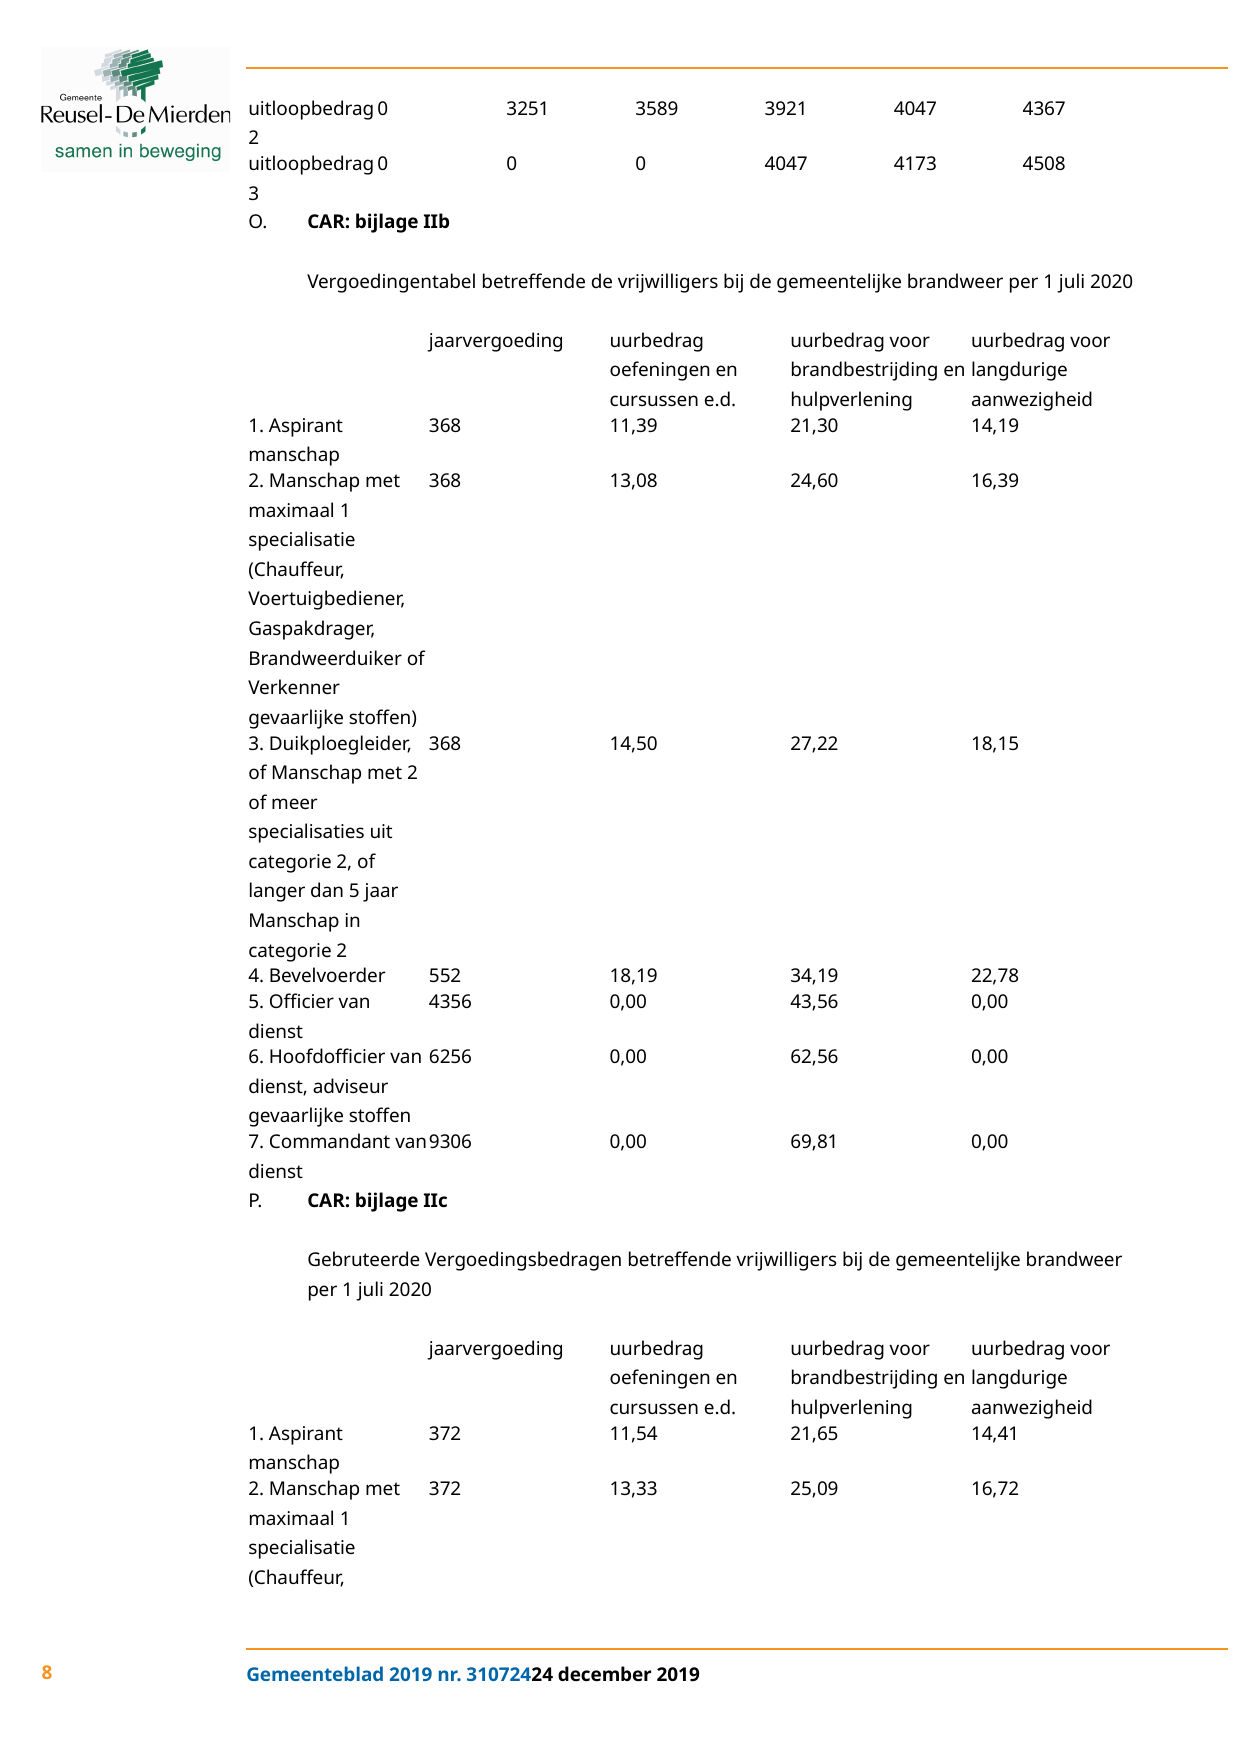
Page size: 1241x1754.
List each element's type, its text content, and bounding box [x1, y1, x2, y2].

table_cell 18,19 [609, 963, 790, 988]
table_cell 368 [429, 730, 609, 962]
table_cell 9306 [429, 1129, 609, 1184]
table_cell 0,00 [609, 988, 790, 1043]
table_cell 4047 [894, 95, 1022, 150]
picture [41, 47, 231, 172]
table_cell 7. Commandant van dienst [248, 1129, 429, 1184]
table_cell 69,81 [790, 1129, 971, 1184]
table_cell 16,72 [971, 1475, 1152, 1590]
table_cell 3589 [635, 95, 764, 150]
table_cell 62,56 [790, 1044, 971, 1128]
table_header [248, 1335, 429, 1420]
table_cell 4173 [894, 150, 1022, 205]
table_cell 0 [635, 150, 764, 205]
table_header [248, 327, 429, 412]
table_cell 18,15 [971, 730, 1152, 962]
table_header uurbedrag voor brandbestrijding en hulpverlening [790, 1335, 971, 1420]
table_cell 1. Aspirant manschap [248, 1420, 429, 1475]
table_cell 0 [377, 150, 506, 205]
table_cell 552 [429, 963, 609, 988]
table_cell 27,22 [790, 730, 971, 962]
table_cell 22,78 [971, 963, 1152, 988]
table_header uurbedrag voor brandbestrijding en hulpverlening [790, 327, 971, 412]
table_cell 4508 [1023, 150, 1152, 205]
table_cell 2. Manschap met maximaal 1 specialisatie (Chauffeur, Voertuigbediener, Gaspakdrager, Brandweerduiker of Verkenner gevaarlijke stoffen) [248, 467, 429, 730]
list Vergoedingentabel betreffende de vrijwilligers bij de gemeentelijke brandweer per 1 juli 2020 [248, 268, 1152, 293]
table_cell 14,50 [609, 730, 790, 962]
table_cell 0,00 [609, 1129, 790, 1184]
table_header jaarvergoeding [429, 1335, 609, 1420]
table_cell 14,41 [971, 1420, 1152, 1475]
list CAR: bijlage IIb [248, 209, 1152, 234]
table_cell 14,19 [971, 412, 1152, 467]
table_cell uitloopbedrag 2 [248, 95, 377, 150]
table_cell 4. Bevelvoerder [248, 963, 429, 988]
table_cell 16,39 [971, 467, 1152, 730]
table_cell 2. Manschap met maximaal 1 specialisatie (Chauffeur, [248, 1475, 429, 1590]
table_cell 372 [429, 1475, 609, 1590]
list CAR: bijlage IIc [248, 1187, 1152, 1213]
table_cell 0 [506, 150, 635, 205]
table_cell 13,33 [609, 1475, 790, 1590]
table_cell 0,00 [971, 988, 1152, 1043]
table_header uurbedrag oefeningen en cursussen e.d. [609, 1335, 790, 1420]
table_cell 4367 [1023, 95, 1152, 150]
table_cell 25,09 [790, 1475, 971, 1590]
table_header uurbedrag voor langdurige aanwezigheid [971, 327, 1152, 412]
table_cell 13,08 [609, 467, 790, 730]
table_cell 1. Aspirant manschap [248, 412, 429, 467]
table_cell 0,00 [971, 1129, 1152, 1184]
table_cell 4356 [429, 988, 609, 1043]
table_cell 5. Officier van dienst [248, 988, 429, 1043]
table_cell uitloopbedrag 3 [248, 150, 377, 205]
table_header uurbedrag oefeningen en cursussen e.d. [609, 327, 790, 412]
table_cell 3251 [506, 95, 635, 150]
table_cell 6256 [429, 1044, 609, 1128]
table_cell 43,56 [790, 988, 971, 1043]
list Gebruteerde Vergoedingsbedragen betreffende vrijwilligers bij de gemeentelijke brandweer per 1 juli 2020 [248, 1246, 1152, 1301]
table_cell 4047 [764, 150, 893, 205]
table_cell 11,54 [609, 1420, 790, 1475]
table_cell 21,65 [790, 1420, 971, 1475]
table_cell 11,39 [609, 412, 790, 467]
table_cell 34,19 [790, 963, 971, 988]
table_cell 0,00 [971, 1044, 1152, 1128]
table_header uurbedrag voor langdurige aanwezigheid [971, 1335, 1152, 1420]
table_cell 372 [429, 1420, 609, 1475]
table_cell 0,00 [609, 1044, 790, 1128]
table_cell 6. Hoofdofficier van dienst, adviseur gevaarlijke stoffen [248, 1044, 429, 1128]
table_header jaarvergoeding [429, 327, 609, 412]
table_cell 3921 [764, 95, 893, 150]
table_cell 368 [429, 412, 609, 467]
table_cell 0 [377, 95, 506, 150]
table_cell 21,30 [790, 412, 971, 467]
table_cell 3. Duikploegleider, of Manschap met 2 of meer specialisaties uit categorie 2, of langer dan 5 jaar Manschap in categorie 2 [248, 730, 429, 962]
table_cell 24,60 [790, 467, 971, 730]
table_cell 368 [429, 467, 609, 730]
